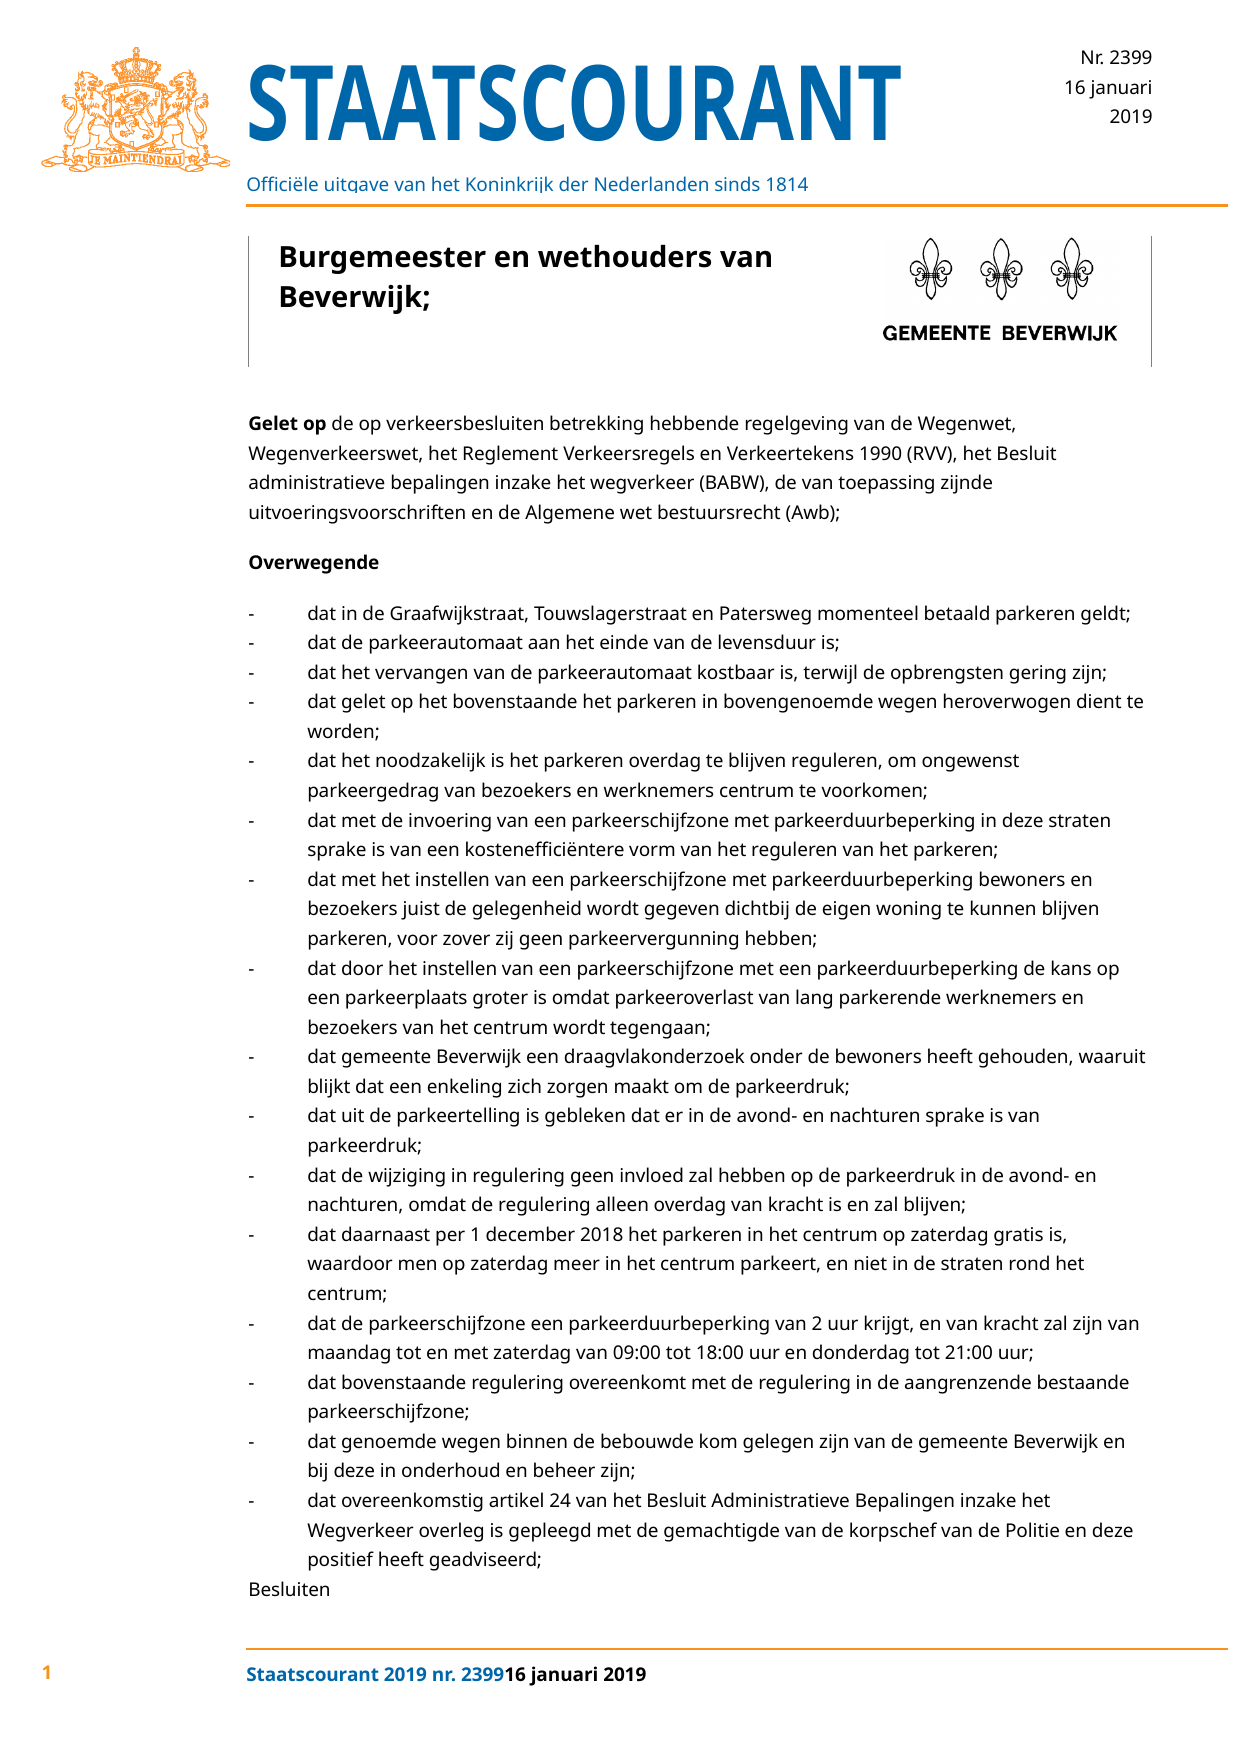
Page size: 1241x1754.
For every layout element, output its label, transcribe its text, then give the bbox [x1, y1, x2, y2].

list dat gelet op het bovenstaande het parkeren in bovengenoemde wegen heroverwogen dient te worden; [248, 688, 1152, 744]
list dat door het instellen van een parkeerschijfzone met een parkeerduurbeperking de kans op een parkeerplaats groter is omdat parkeeroverlast van lang parkerende werknemers en bezoekers van het centrum wordt tegengaan; [248, 955, 1152, 1040]
list dat met de invoering van een parkeerschijfzone met parkeerduurbeperking in deze straten sprake is van een kostenefficiëntere vorm van het reguleren van het parkeren; [248, 807, 1152, 862]
list dat bovenstaande regulering overeenkomt met de regulering in de aangrenzende bestaande parkeerschijfzone; [248, 1369, 1152, 1424]
text Overwegende [248, 549, 1152, 575]
list dat met het instellen van een parkeerschijfzone met parkeerduurbeperking bewoners en bezoekers juist de gelegenheid wordt gegeven dichtbij de eigen woning te kunnen blijven parkeren, voor zover zij geen parkeervergunning hebben; [248, 866, 1152, 951]
text Gelet op de op verkeersbesluiten betrekking hebbende regelgeving van de Wegenwet, Wegenverkeerswet, het Reglement Verkeersregels en Verkeertekens 1990 (RVV), het Besluit administratieve bepalingen inzake het wegverkeer (BABW), de van toepassing zijnde uitvoeringsvoorschriften en de Algemene wet bestuursrecht (Awb); [248, 410, 1152, 525]
list dat daarnaast per 1 december 2018 het parkeren in het centrum op zaterdag gratis is, waardoor men op zaterdag meer in het centrum parkeert, en niet in de straten rond het centrum; [248, 1221, 1152, 1306]
table_header [850, 236, 1151, 367]
picture [41, 47, 231, 172]
list dat overeenkomstig artikel 24 van het Besluit Administratieve Bepalingen inzake het Wegverkeer overleg is gepleegd met de gemachtigde van de korpschef van de Politie en deze positief heeft geadviseerd; [248, 1487, 1152, 1572]
list dat gemeente Beverwijk een draagvlakonderzoek onder de bewoners heeft gehouden, waaruit blijkt dat een enkeling zich zorgen maakt om de parkeerdruk; [248, 1043, 1152, 1099]
list dat het vervangen van de parkeerautomaat kostbaar is, terwijl de opbrengsten gering zijn; [248, 659, 1152, 685]
list dat de parkeerschijfzone een parkeerduurbeperking van 2 uur krijgt, en van kracht zal zijn van maandag tot en met zaterdag van 09:00 tot 18:00 uur en donderdag tot 21:00 uur; [248, 1310, 1152, 1365]
list dat het noodzakelijk is het parkeren overdag te blijven reguleren, om ongewenst parkeergedrag van bezoekers en werknemers centrum te voorkomen; [248, 748, 1152, 803]
list dat in de Graafwijkstraat, Touwslagerstraat en Patersweg momenteel betaald parkeren geldt; [248, 600, 1152, 626]
list dat de wijziging in regulering geen invloed zal hebben op de parkeerdruk in de avond- en nachturen, omdat de regulering alleen overdag van kracht is en zal blijven; [248, 1162, 1152, 1217]
table_header Burgemeester en wethouders van Beverwijk; [249, 236, 850, 367]
list dat genoemde wegen binnen de bebouwde kom gelegen zijn van de gemeente Beverwijk en bij deze in onderhoud en beheer zijn; [248, 1428, 1152, 1483]
text Besluiten [248, 1576, 1152, 1602]
picture [882, 236, 1119, 342]
list dat uit de parkeertelling is gebleken dat er in de avond- en nachturen sprake is van parkeerdruk; [248, 1103, 1152, 1158]
list dat de parkeerautomaat aan het einde van de levensduur is; [248, 629, 1152, 655]
